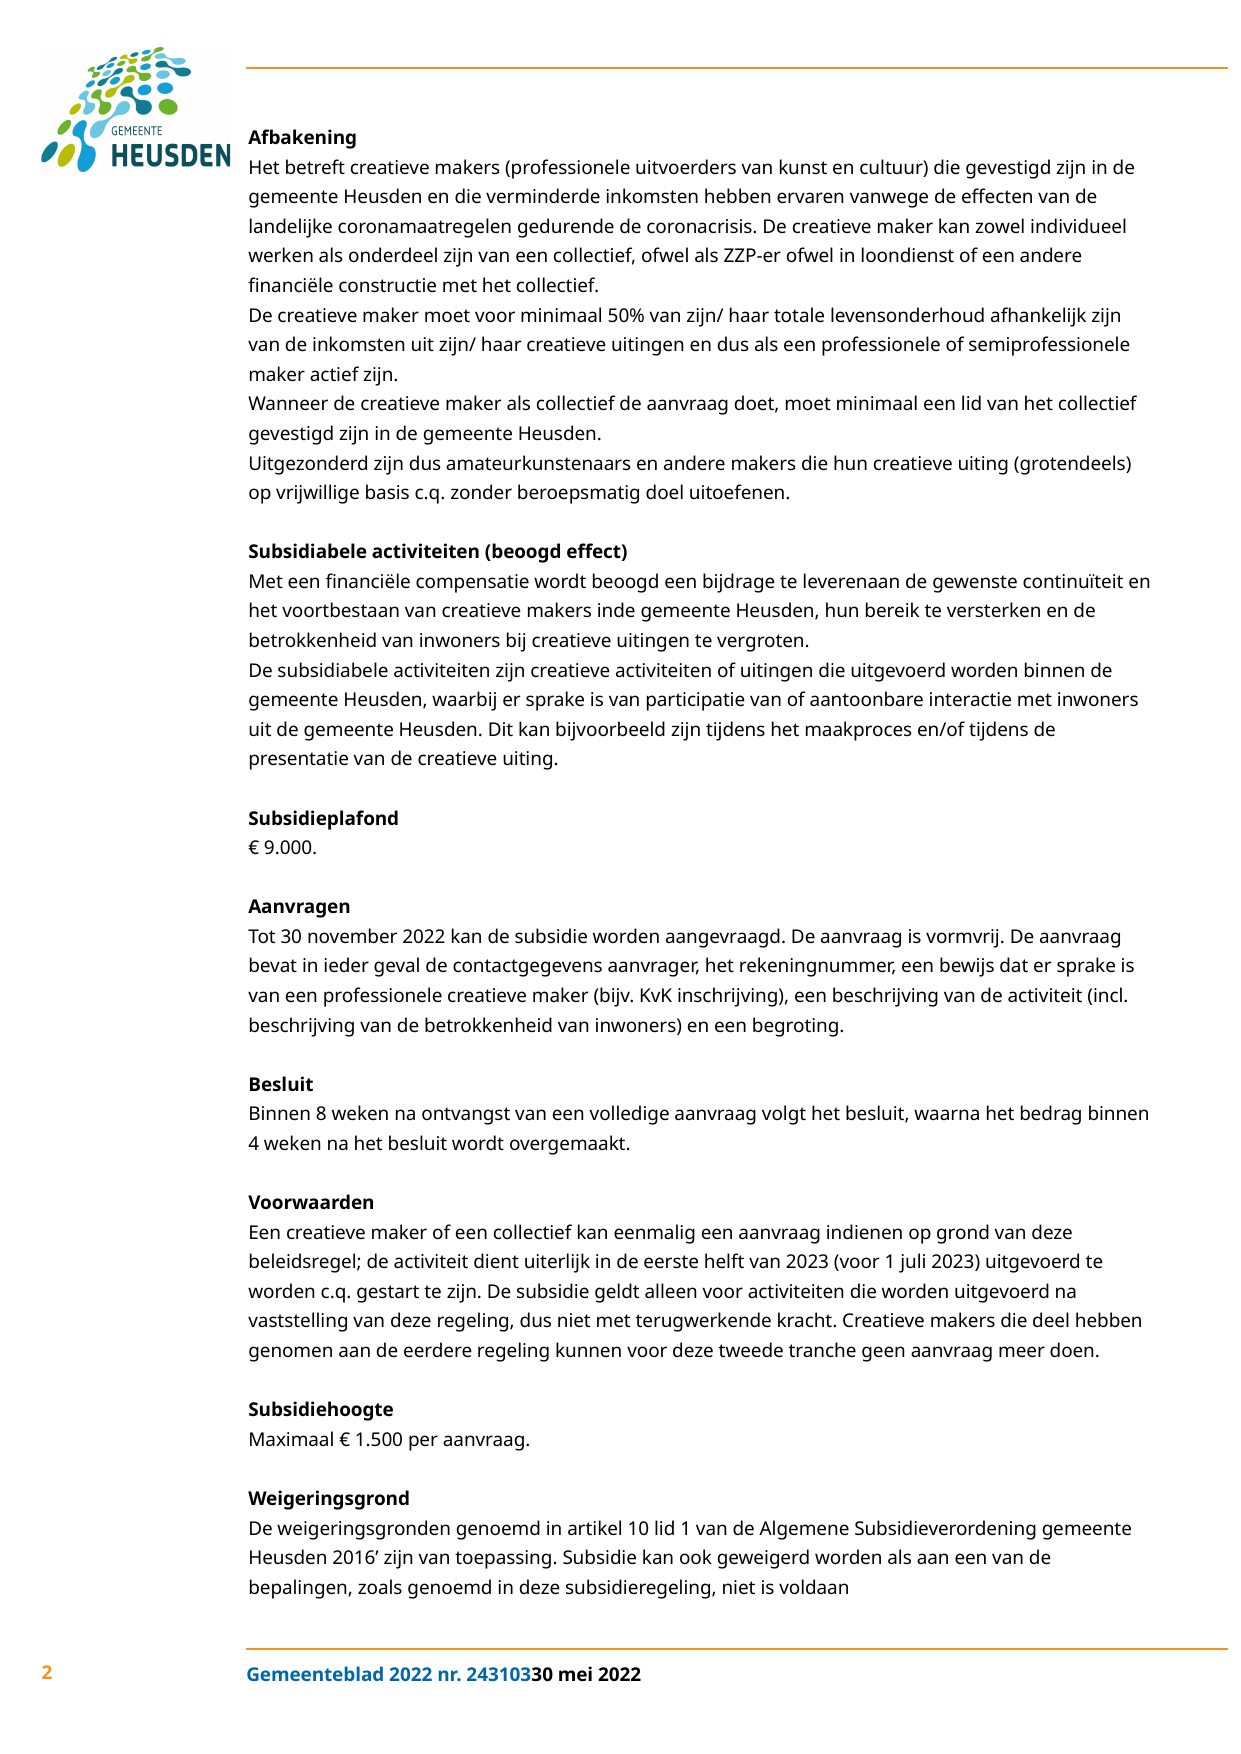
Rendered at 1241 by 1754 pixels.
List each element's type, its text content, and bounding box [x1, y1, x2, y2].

text Voorwaarden [248, 1189, 1152, 1215]
text Maximaal € 1.500 per aanvraag. [248, 1426, 1152, 1452]
picture [41, 47, 231, 172]
text Subsidiehoogte [248, 1396, 1152, 1422]
text Een creatieve maker of een collectief kan eenmalig een aanvraag indienen op grond van deze beleidsregel; de activiteit dient uiterlijk in de eerste helft van 2023 (voor 1 juli 2023) uitgevoerd te worden c.q. gestart te zijn. De subsidie geldt alleen voor activiteiten die worden uitgevoerd na vaststelling van deze regeling, dus niet met terugwerkende kracht. Creatieve makers die deel hebben genomen aan de eerdere regeling kunnen voor deze tweede tranche geen aanvraag meer doen. [248, 1219, 1152, 1363]
text Subsidieplafond [248, 805, 1152, 831]
text Besluit [248, 1071, 1152, 1097]
text Uitgezonderd zijn dus amateurkunstenaars en andere makers die hun creatieve uiting (grotendeels) op vrijwillige basis c.q. zonder beroepsmatig doel uitoefenen. [248, 450, 1152, 505]
text Weigeringsgrond [248, 1485, 1152, 1511]
text Binnen 8 weken na ontvangst van een volledige aanvraag volgt het besluit, waarna het bedrag binnen 4 weken na het besluit wordt overgemaakt. [248, 1101, 1152, 1156]
text Tot 30 november 2022 kan de subsidie worden aangevraagd. De aanvraag is vormvrij. De aanvraag bevat in ieder geval de contactgegevens aanvrager, het rekeningnummer, een bewijs dat er sprake is van een professionele creatieve maker (bijv. KvK inschrijving), een beschrijving van de activiteit (incl. beschrijving van de betrokkenheid van inwoners) en een begroting. [248, 923, 1152, 1038]
text Het betreft creatieve makers (professionele uitvoerders van kunst en cultuur) die gevestigd zijn in de gemeente Heusden en die verminderde inkomsten hebben ervaren vanwege de effecten van de landelijke coronamaatregelen gedurende de coronacrisis. De creatieve maker kan zowel individueel werken als onderdeel zijn van een collectief, ofwel als ZZP-er ofwel in loondienst of een andere financiële constructie met het collectief. [248, 154, 1152, 298]
text Aanvragen [248, 893, 1152, 919]
text € 9.000. [248, 834, 1152, 860]
text Wanneer de creatieve maker als collectief de aanvraag doet, moet minimaal een lid van het collectief gevestigd zijn in de gemeente Heusden. [248, 391, 1152, 446]
text Met een financiële compensatie wordt beoogd een bijdrage te leverenaan de gewenste continuïteit en het voortbestaan van creatieve makers inde gemeente Heusden, hun bereik te versterken en de betrokkenheid van inwoners bij creatieve uitingen te vergroten. [248, 568, 1152, 653]
text Afbakening [248, 124, 1152, 150]
text De creatieve maker moet voor minimaal 50% van zijn/ haar totale levensonderhoud afhankelijk zijn van de inkomsten uit zijn/ haar creatieve uitingen en dus als een professionele of semiprofessionele maker actief zijn. [248, 302, 1152, 387]
text Subsidiabele activiteiten (beoogd effect) [248, 538, 1152, 564]
text De subsidiabele activiteiten zijn creatieve activiteiten of uitingen die uitgevoerd worden binnen de gemeente Heusden, waarbij er sprake is van participatie van of aantoonbare interactie met inwoners uit de gemeente Heusden. Dit kan bijvoorbeeld zijn tijdens het maakproces en/of tijdens de presentatie van de creatieve uiting. [248, 657, 1152, 771]
text De weigeringsgronden genoemd in artikel 10 lid 1 van de Algemene Subsidieverordening gemeente Heusden 2016’ zijn van toepassing. Subsidie kan ook geweigerd worden als aan een van de bepalingen, zoals genoemd in deze subsidieregeling, niet is voldaan [248, 1515, 1152, 1600]
